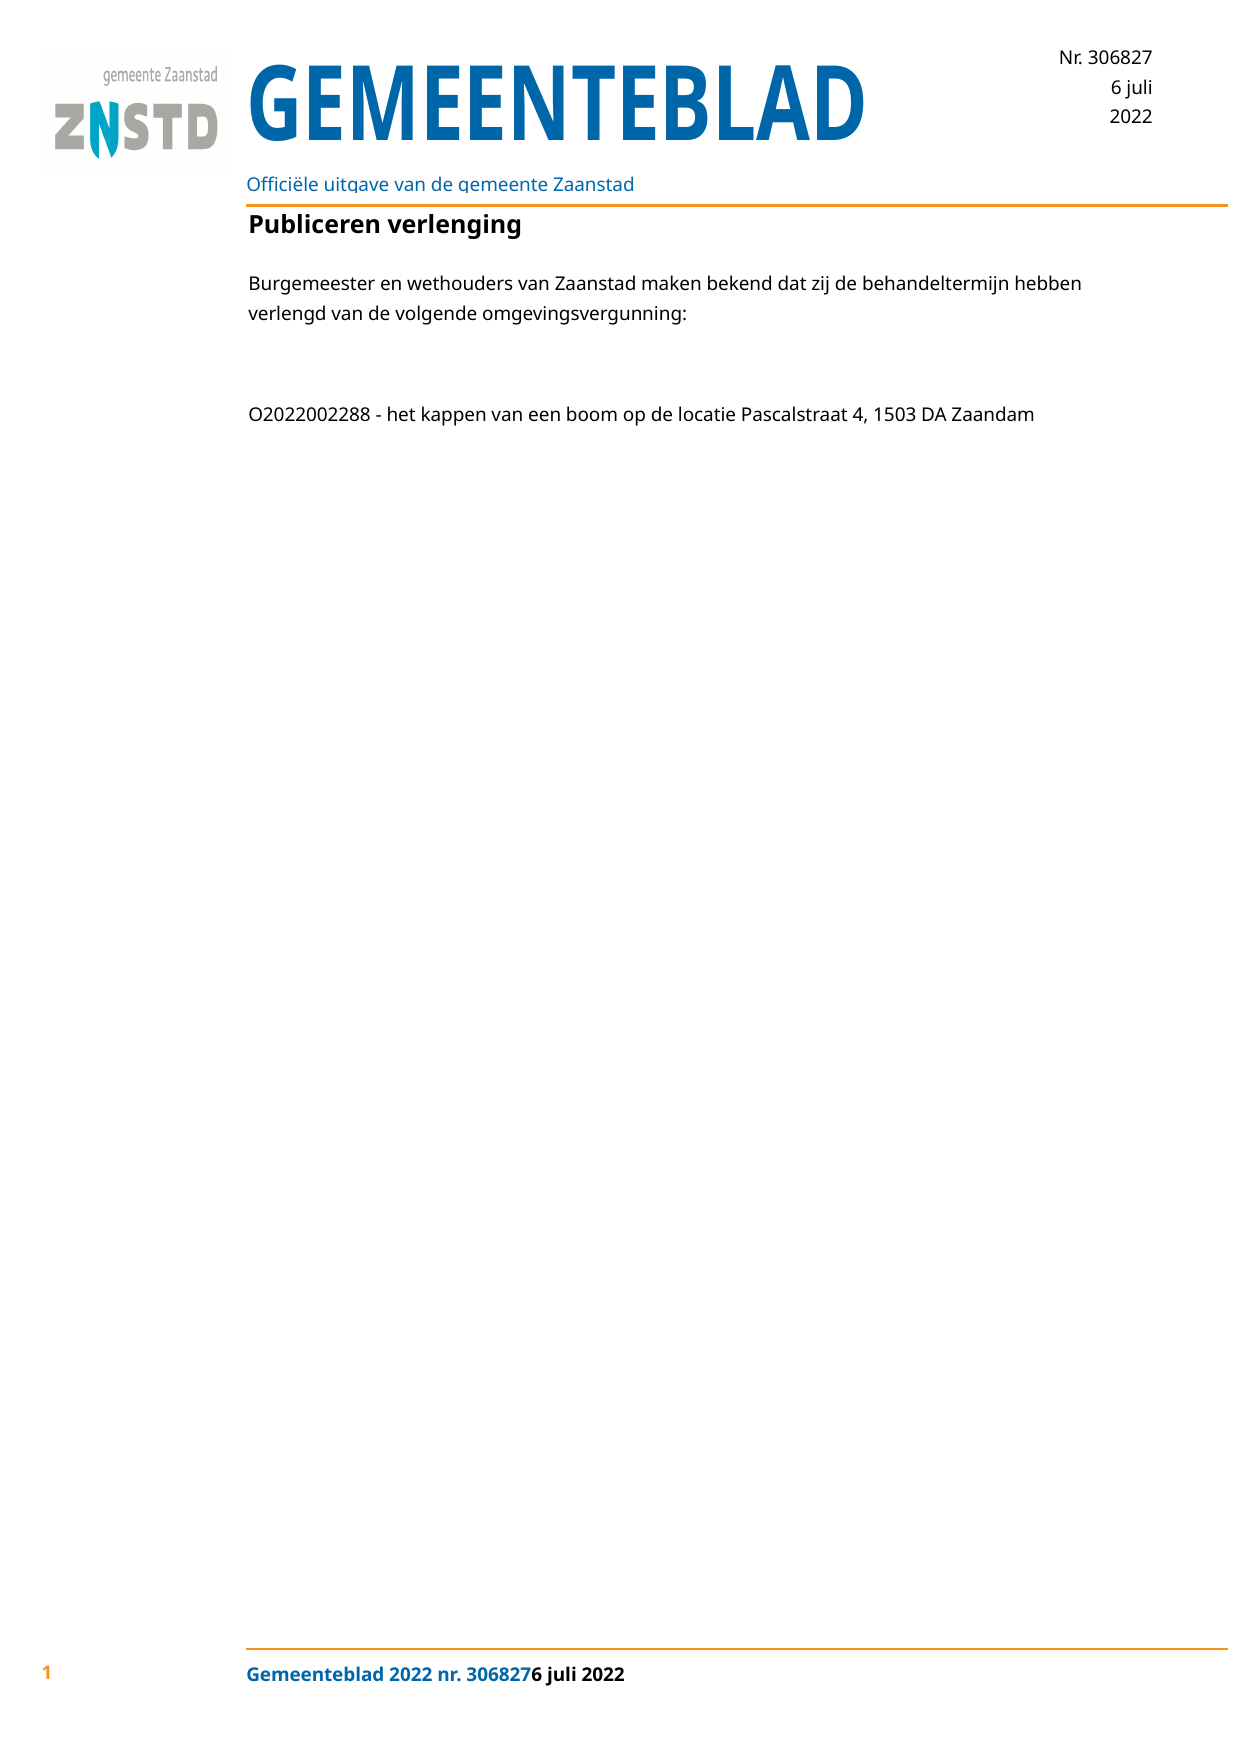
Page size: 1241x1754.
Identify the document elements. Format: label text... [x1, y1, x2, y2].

text O2022002288 - het kappen van een boom op de locatie Pascalstraat 4, 1503 DA Zaandam [248, 401, 1152, 426]
picture [41, 47, 231, 172]
text Publiceren verlenging [248, 207, 1152, 241]
text Burgemeester en wethouders van Zaanstad maken bekend dat zij de behandeltermijn hebben verlengd van de volgende omgevingsvergunning: [248, 270, 1152, 326]
